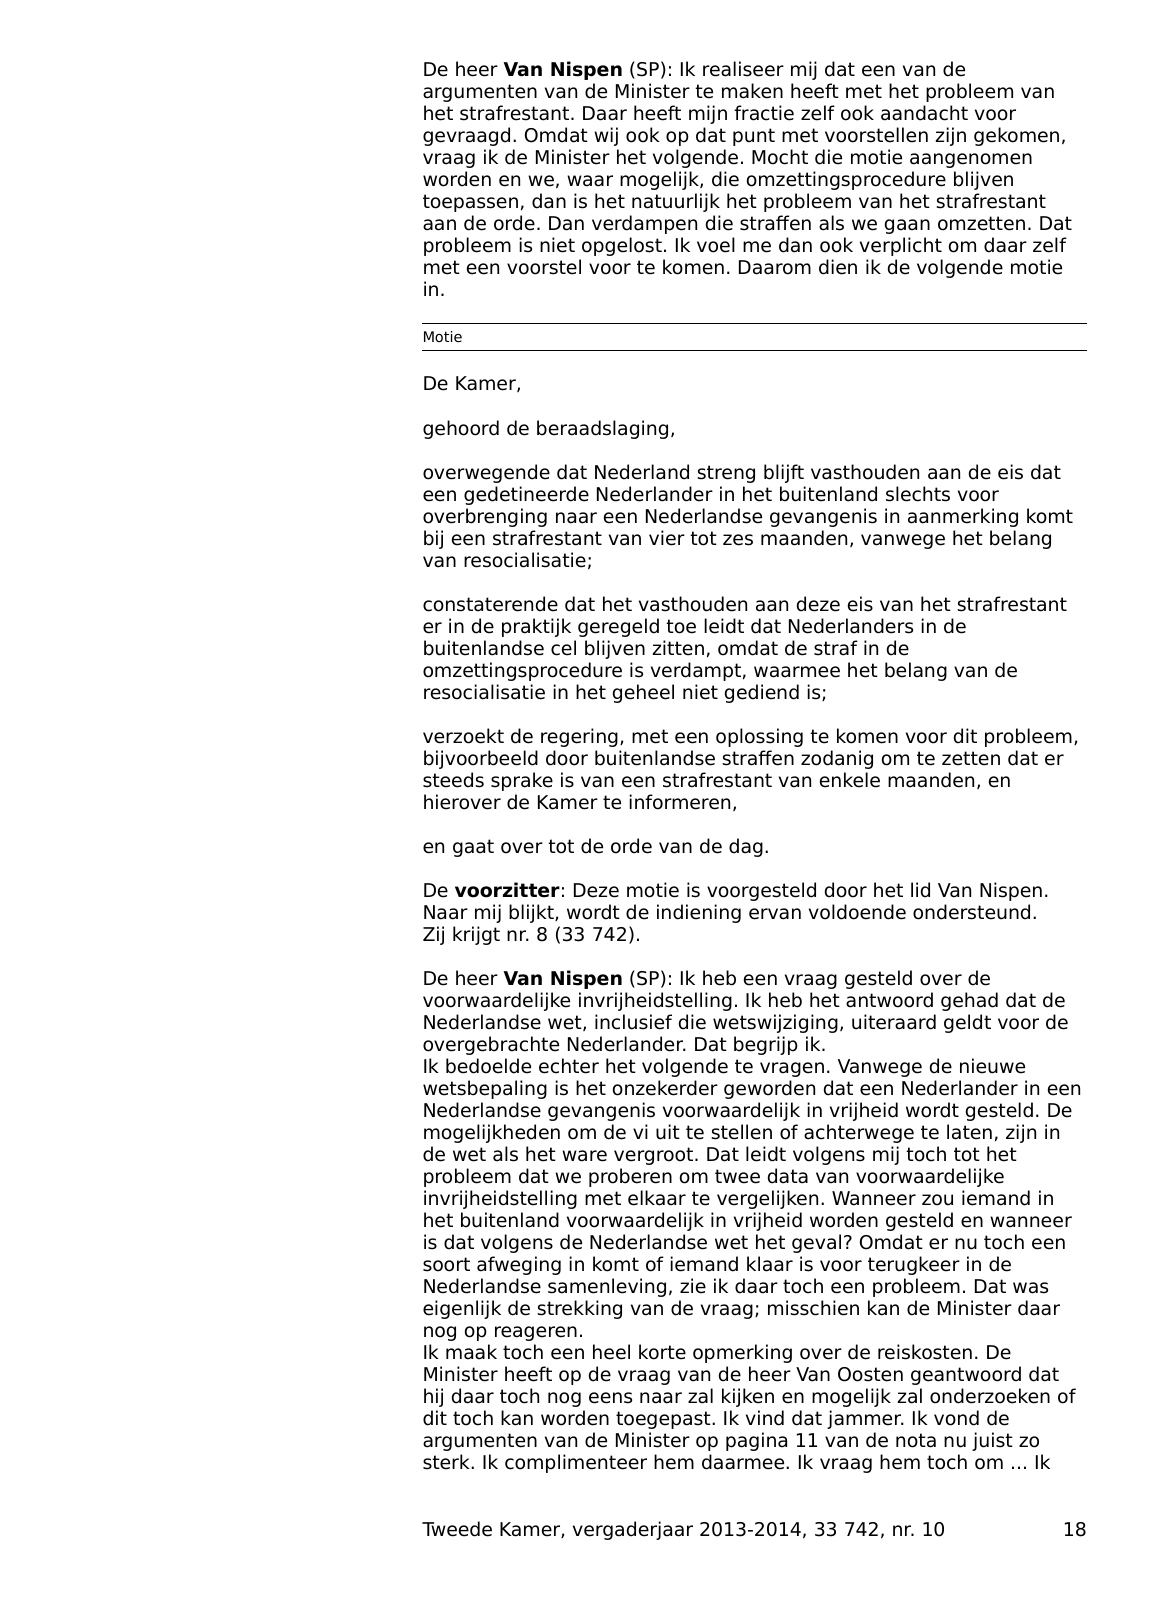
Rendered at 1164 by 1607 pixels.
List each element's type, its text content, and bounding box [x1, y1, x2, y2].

text De Kamer, [422, 373, 1087, 395]
text Ik maak toch een heel korte opmerking over de reiskosten. De Minister heeft op de vraag van de heer Van Oosten geantwoord dat hij daar toch nog eens naar zal kijken en mogelijk zal onderzoeken of dit toch kan worden toegepast. Ik vind dat jammer. Ik vond de argumenten van de Minister op pagina 11 van de nota nu juist zo sterk. Ik complimenteer hem daarmee. Ik vraag hem toch om ... Ik [422, 1342, 1087, 1474]
text De heer Van Nispen (SP): Ik realiseer mij dat een van de argumenten van de Minister te maken heeft met het probleem van het strafrestant. Daar heeft mijn fractie zelf ook aandacht voor gevraagd. Omdat wij ook op dat punt met voorstellen zijn gekomen, vraag ik de Minister het volgende. Mocht die motie aangenomen worden en we, waar mogelijk, die omzettingsprocedure blijven toepassen, dan is het natuurlijk het probleem van het strafrestant aan de orde. Dan verdampen die straffen als we gaan omzetten. Dat probleem is niet opgelost. Ik voel me dan ook verplicht om daar zelf met een voorstel voor te komen. Daarom dien ik de volgende motie in. [422, 59, 1087, 301]
text De voorzitter: Deze motie is voorgesteld door het lid Van Nispen. Naar mij blijkt, wordt de indiening ervan voldoende ondersteund. [422, 880, 1087, 924]
text en gaat over tot de orde van de dag. [422, 836, 1087, 858]
table_header Motie [422, 324, 1087, 350]
text overwegende dat Nederland streng blijft vasthouden aan de eis dat een gedetineerde Nederlander in het buitenland slechts voor overbrenging naar een Nederlandse gevangenis in aanmerking komt bij een strafrestant van vier tot zes maanden, vanwege het belang van resocialisatie; [422, 462, 1087, 572]
text Zij krijgt nr. 8 (33 742). [422, 924, 1087, 946]
text Ik bedoelde echter het volgende te vragen. Vanwege de nieuwe wetsbepaling is het onzekerder geworden dat een Nederlander in een Nederlandse gevangenis voorwaardelijk in vrijheid wordt gesteld. De mogelijkheden om de vi uit te stellen of achterwege te laten, zijn in de wet als het ware vergroot. Dat leidt volgens mij toch tot het probleem dat we proberen om twee data van voorwaardelijke invrijheidstelling met elkaar te vergelijken. Wanneer zou iemand in het buitenland voorwaardelijk in vrijheid worden gesteld en wanneer is dat volgens de Nederlandse wet het geval? Omdat er nu toch een soort afweging in komt of iemand klaar is voor terugkeer in de Nederlandse samenleving, zie ik daar toch een probleem. Dat was eigenlijk de strekking van de vraag; misschien kan de Minister daar nog op reageren. [422, 1056, 1087, 1342]
text constaterende dat het vasthouden aan deze eis van het strafrestant er in de praktijk geregeld toe leidt dat Nederlanders in de buitenlandse cel blijven zitten, omdat de straf in de omzettingsprocedure is verdampt, waarmee het belang van de resocialisatie in het geheel niet gediend is; [422, 594, 1087, 704]
text De heer Van Nispen (SP): Ik heb een vraag gesteld over de voorwaardelijke invrijheidstelling. Ik heb het antwoord gehad dat de Nederlandse wet, inclusief die wetswijziging, uiteraard geldt voor de overgebrachte Nederlander. Dat begrijp ik. [422, 968, 1087, 1056]
text gehoord de beraadslaging, [422, 417, 1087, 439]
text verzoekt de regering, met een oplossing te komen voor dit probleem, bijvoorbeeld door buitenlandse straffen zodanig om te zetten dat er steeds sprake is van een strafrestant van enkele maanden, en hierover de Kamer te informeren, [422, 726, 1087, 814]
